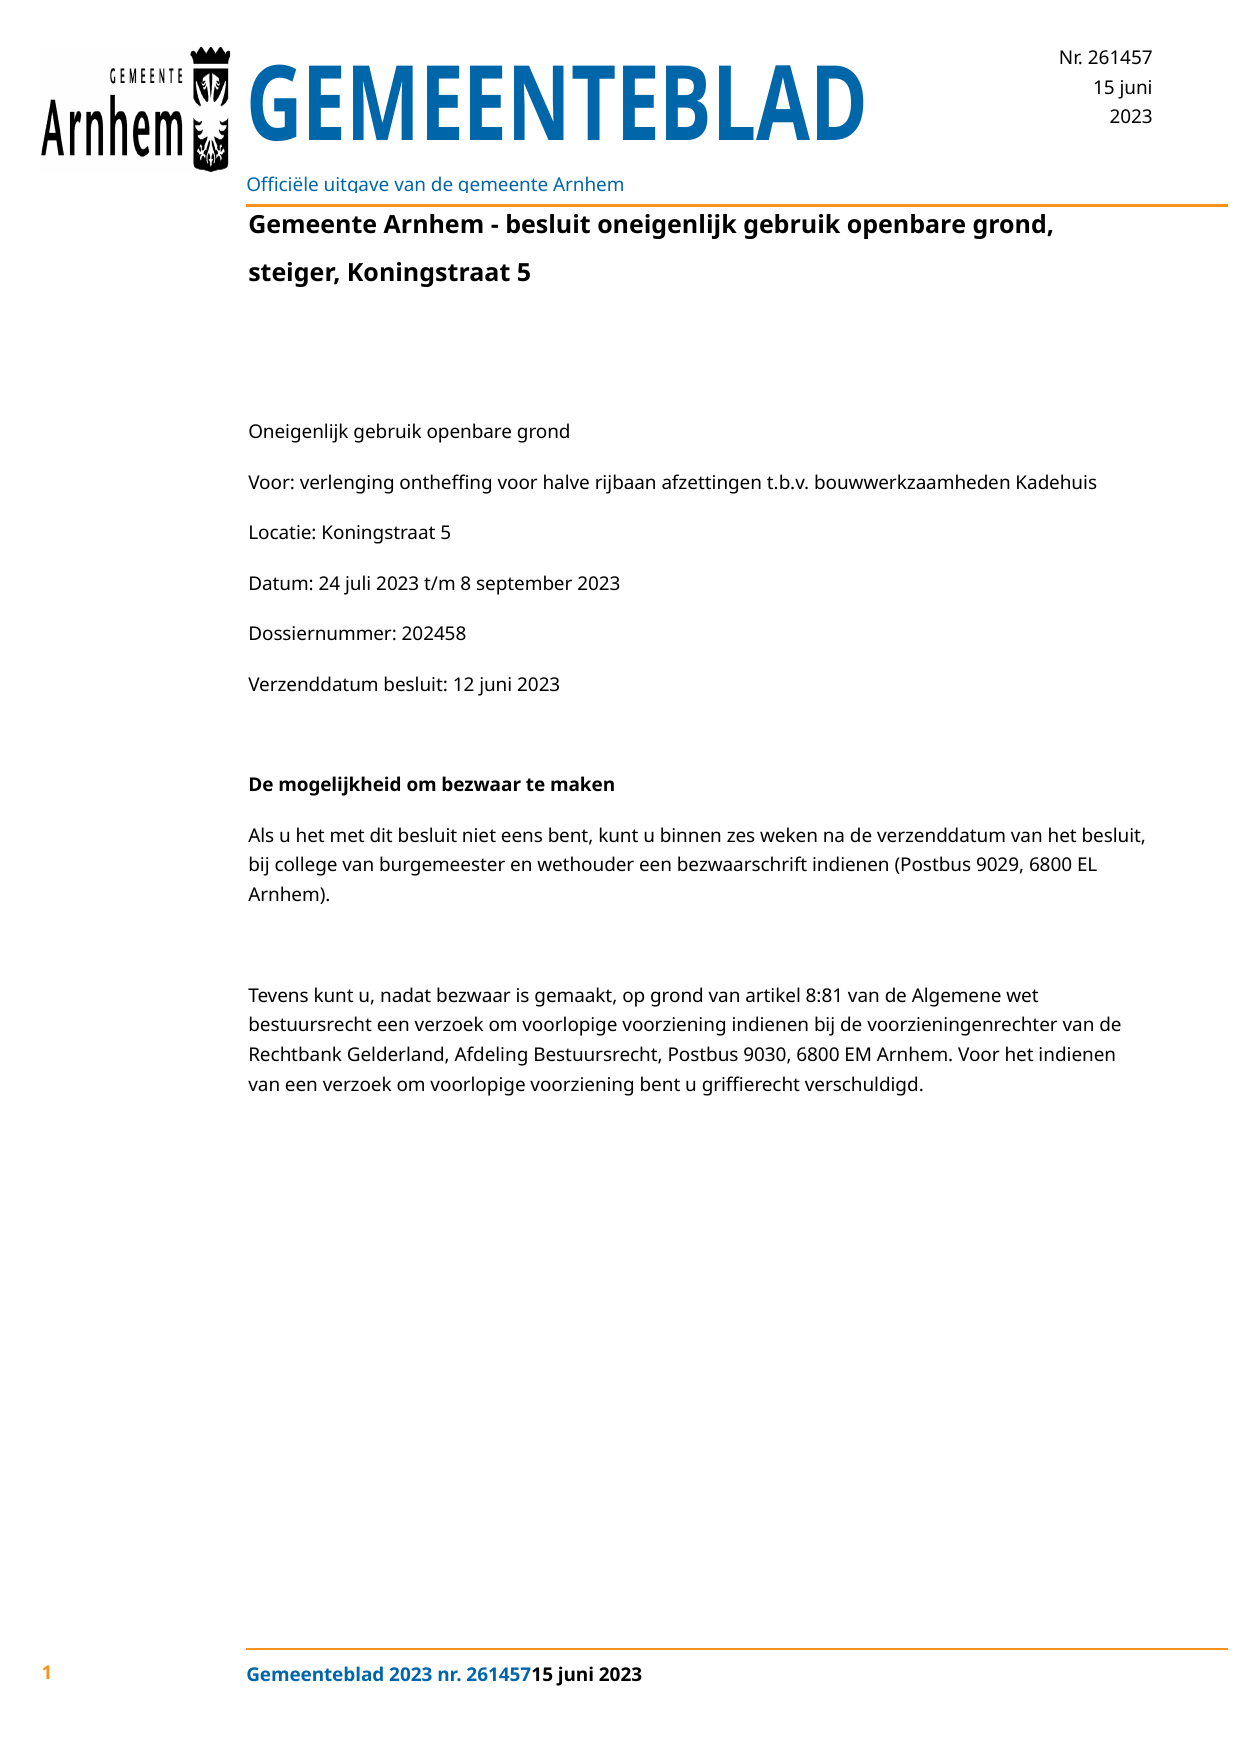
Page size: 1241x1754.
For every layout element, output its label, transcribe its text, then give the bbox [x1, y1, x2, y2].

text Als u het met dit besluit niet eens bent, kunt u binnen zes weken na de verzenddatum van het besluit, bij college van burgemeester en wethouder een bezwaarschrift indienen (Postbus 9029, 6800 EL Arnhem). [248, 822, 1152, 907]
text Dossiernummer: 202458 [248, 620, 1152, 646]
text De mogelijkheid om bezwaar te maken [248, 772, 1152, 797]
text Tevens kunt u, nadat bezwaar is gemaakt, op grond van artikel 8:81 van de Algemene wet bestuursrecht een verzoek om voorlopige voorziening indienen bij de voorzieningenrechter van de Rechtbank Gelderland, Afdeling Bestuursrecht, Postbus 9030, 6800 EM Arnhem. Voor het indienen van een verzoek om voorlopige voorziening bent u griffierecht verschuldigd. [248, 982, 1152, 1097]
text Verzenddatum besluit: 12 juni 2023 [248, 671, 1152, 697]
text Datum: 24 juli 2023 t/m 8 september 2023 [248, 570, 1152, 596]
text Gemeente Arnhem - besluit oneigenlijk gebruik openbare grond, steiger, Koningstraat 5 [248, 207, 1152, 288]
text Locatie: Koningstraat 5 [248, 519, 1152, 545]
text Voor: verlenging ontheffing voor halve rijbaan afzettingen t.b.v. bouwwerkzaamheden Kadehuis [248, 469, 1152, 495]
picture [41, 47, 231, 172]
text Oneigenlijk gebruik openbare grond [248, 419, 1152, 444]
